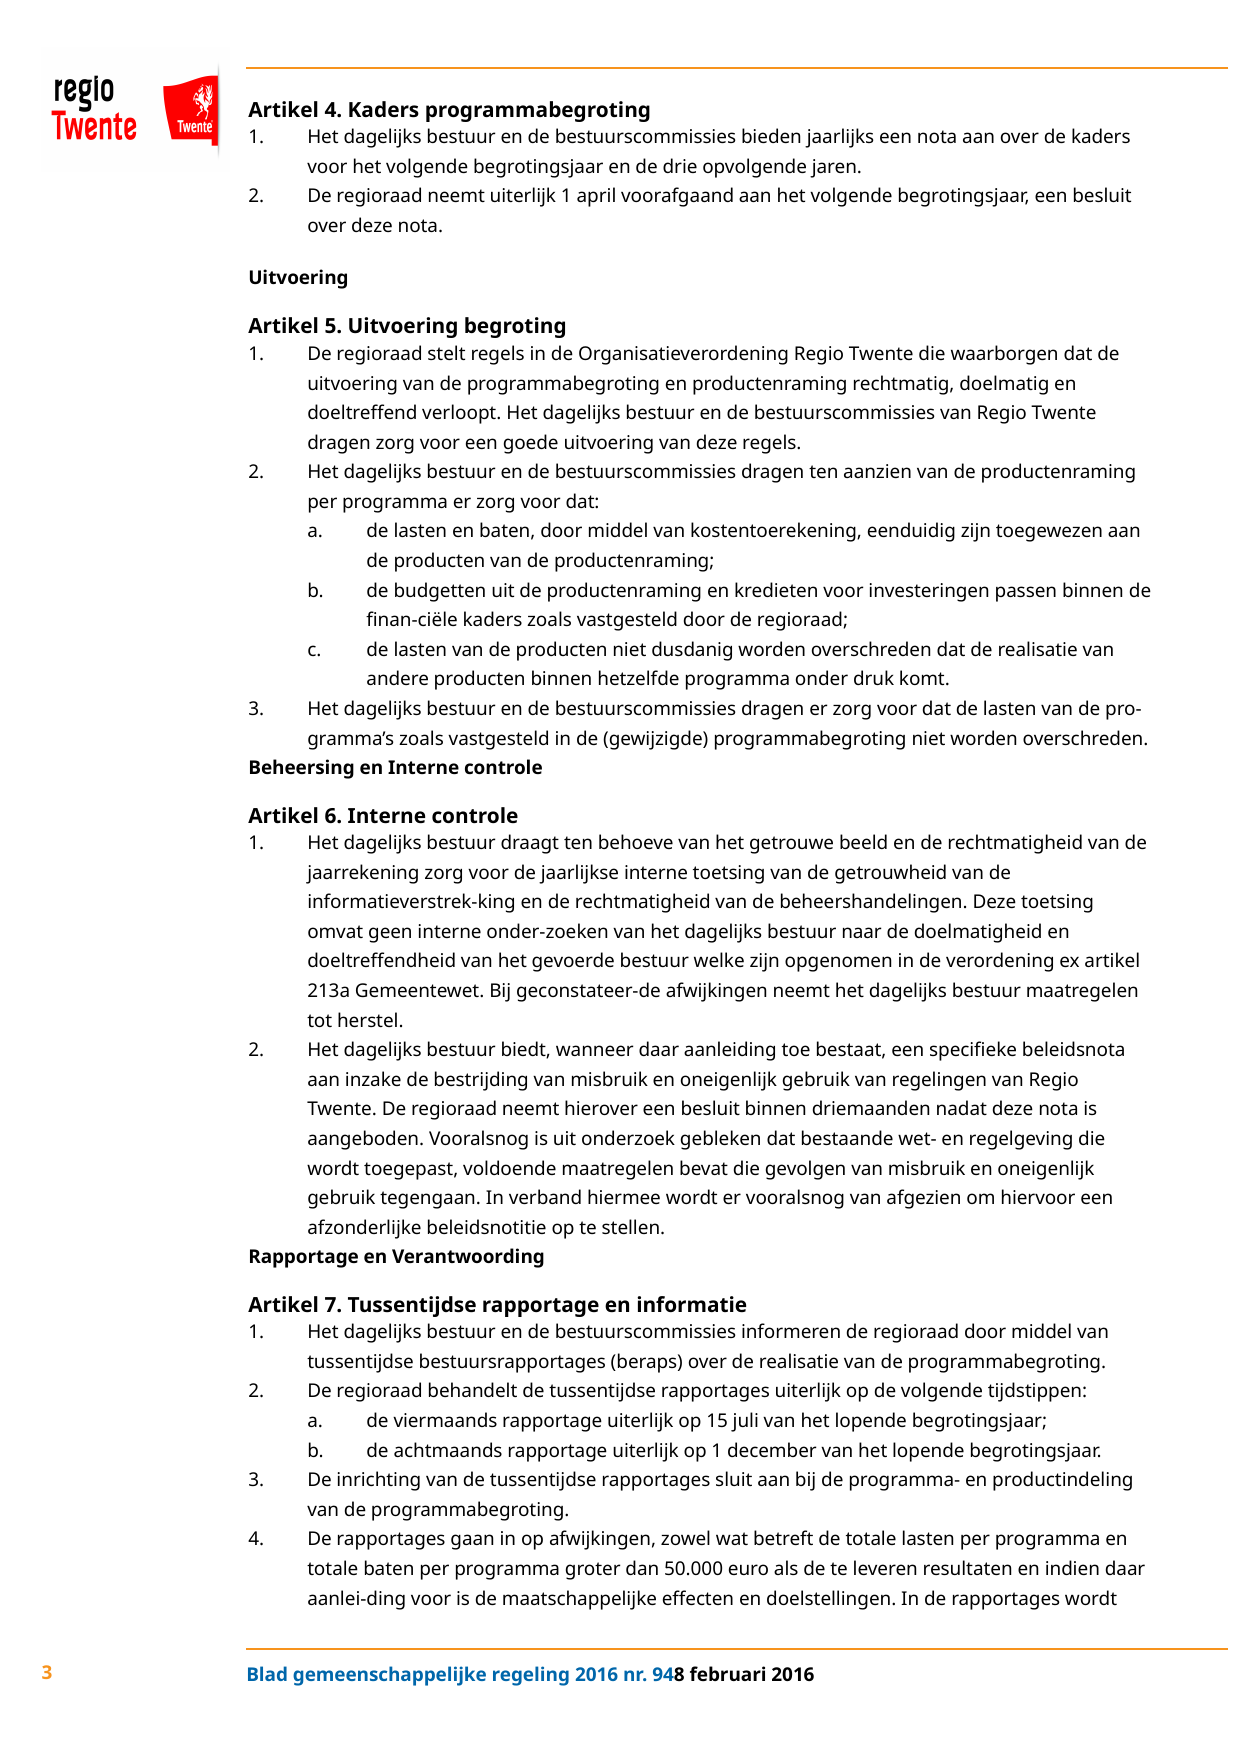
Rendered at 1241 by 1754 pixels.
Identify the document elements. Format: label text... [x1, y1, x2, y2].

list De regioraad neemt uiterlijk 1 april voorafgaand aan het volgende begrotingsjaar, een besluit over deze nota. [248, 182, 1152, 238]
text Artikel 7. Tussentijdse rapportage en informatie [248, 1290, 1152, 1318]
list Het dagelijks bestuur en de bestuurscommissies dragen ten aanzien van de productenraming per programma er zorg voor dat: [248, 458, 1152, 514]
text Artikel 6. Interne controle [248, 801, 1152, 829]
list Het dagelijks bestuur biedt, wanneer daar aanleiding toe bestaat, een specifieke beleidsnota aan inzake de bestrijding van misbruik en oneigenlijk gebruik van regelingen van Regio Twente. De regioraad neemt hierover een besluit binnen driemaanden nadat deze nota is aangeboden. Vooralsnog is uit onderzoek gebleken dat bestaande wet- en regelgeving die wordt toegepast, voldoende maatregelen bevat die gevolgen van misbruik en oneigenlijk gebruik tegengaan. In verband hiermee wordt er vooralsnog van afgezien om hiervoor een afzonderlijke beleidsnotitie op te stellen. [248, 1036, 1152, 1239]
picture [41, 47, 231, 172]
text Artikel 4. Kaders programmabegroting [248, 95, 1152, 123]
list Het dagelijks bestuur en de bestuurscommissies dragen er zorg voor dat de lasten van de pro-gramma’s zoals vastgesteld in de (gewijzigde) programmabegroting niet worden overschreden. [248, 695, 1152, 750]
text Rapportage en Verantwoording [248, 1243, 1152, 1269]
list De inrichting van de tussentijdse rapportages sluit aan bij de programma- en productindeling van de programmabegroting. [248, 1466, 1152, 1522]
list de budgetten uit de productenraming en kredieten voor investeringen passen binnen de finan-ciële kaders zoals vastgesteld door de regioraad; [307, 577, 1152, 632]
text Beheersing en Interne controle [248, 754, 1152, 780]
list de viermaands rapportage uiterlijk op 15 juli van het lopende begrotingsjaar; [307, 1407, 1152, 1433]
list de lasten van de producten niet dusdanig worden overschreden dat de realisatie van andere producten binnen hetzelfde programma onder druk komt. [307, 636, 1152, 691]
text Uitvoering [248, 262, 1152, 291]
list De rapportages gaan in op afwijkingen, zowel wat betreft de totale lasten per programma en totale baten per programma groter dan 50.000 euro als de te leveren resultaten en indien daar aanlei-ding voor is de maatschappelijke effecten en doelstellingen. In de rapportages wordt [248, 1526, 1152, 1610]
text Artikel 5. Uitvoering begroting [248, 312, 1152, 340]
list Het dagelijks bestuur en de bestuurscommissies bieden jaarlijks een nota aan over de kaders voor het volgende begrotingsjaar en de drie opvolgende jaren. [248, 123, 1152, 178]
list De regioraad stelt regels in de Organisatieverordening Regio Twente die waarborgen dat de uitvoering van de programmabegroting en productenraming rechtmatig, doelmatig en doeltreffend verloopt. Het dagelijks bestuur en de bestuurscommissies van Regio Twente dragen zorg voor een goede uitvoering van deze regels. [248, 340, 1152, 454]
list De regioraad behandelt de tussentijdse rapportages uiterlijk op de volgende tijdstippen: [248, 1378, 1152, 1403]
list Het dagelijks bestuur draagt ten behoeve van het getrouwe beeld en de rechtmatigheid van de jaarrekening zorg voor de jaarlijkse interne toetsing van de getrouwheid van de informatieverstrek-king en de rechtmatigheid van de beheershandelingen. Deze toetsing omvat geen interne onder-zoeken van het dagelijks bestuur naar de doelmatigheid en doeltreffendheid van het gevoerde bestuur welke zijn opgenomen in de verordening ex artikel 213a Gemeentewet. Bij geconstateer-de afwijkingen neemt het dagelijks bestuur maatregelen tot herstel. [248, 829, 1152, 1032]
list de achtmaands rapportage uiterlijk op 1 december van het lopende begrotingsjaar. [307, 1437, 1152, 1462]
list de lasten en baten, door middel van kostentoerekening, eenduidig zijn toegewezen aan de producten van de productenraming; [307, 518, 1152, 573]
list Het dagelijks bestuur en de bestuurscommissies informeren de regioraad door middel van tussentijdse bestuursrapportages (beraps) over de realisatie van de programmabegroting. [248, 1318, 1152, 1374]
